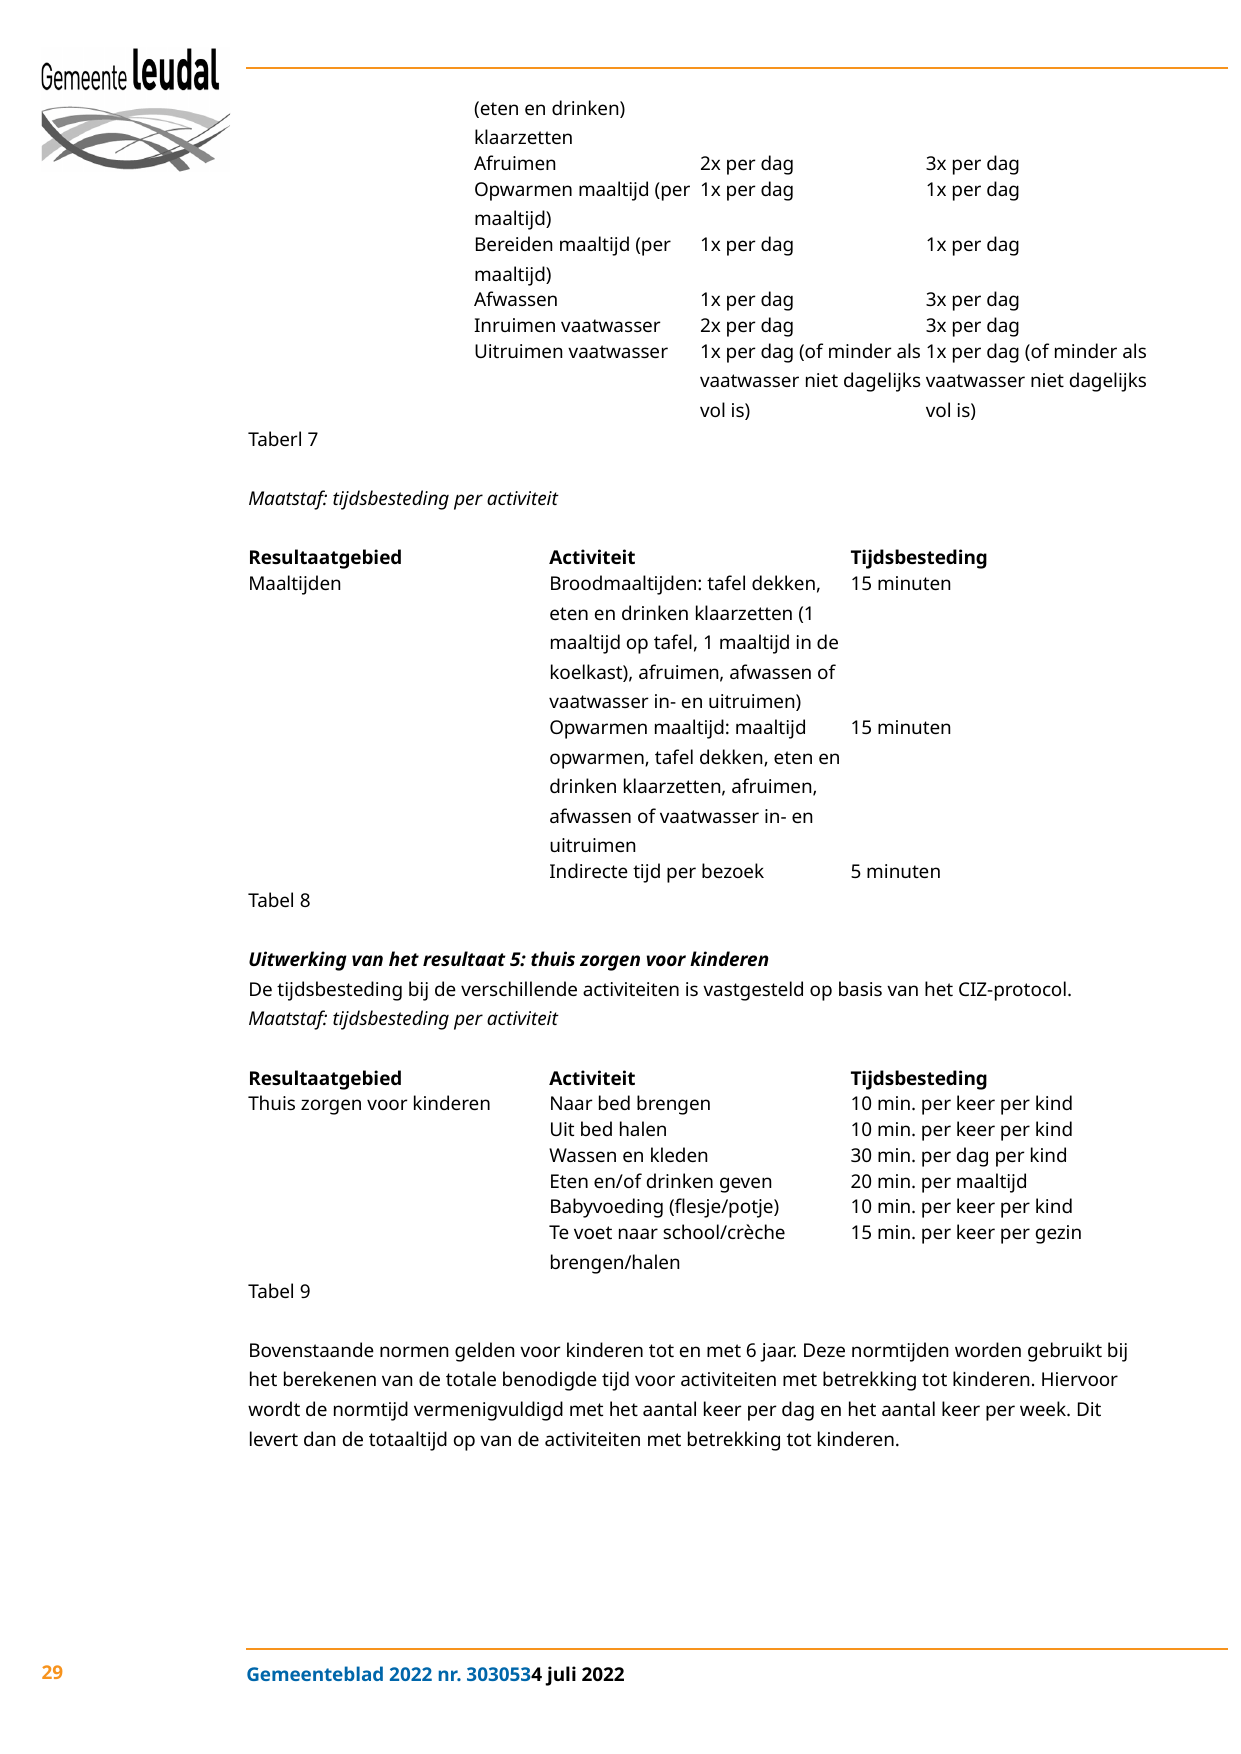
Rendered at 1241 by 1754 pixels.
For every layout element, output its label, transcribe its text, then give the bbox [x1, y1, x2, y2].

table_cell [248, 312, 474, 338]
table_cell Inruimen vaatwasser [474, 312, 700, 338]
table_cell Indirecte tijd per bezoek [549, 858, 850, 884]
table_cell [700, 95, 926, 150]
table_cell Naar bed brengen [549, 1091, 850, 1116]
table_cell (eten en drinken) klaarzetten [474, 95, 700, 150]
table_cell Eten en/of drinken geven [549, 1168, 850, 1193]
table_cell 3x per dag [926, 312, 1152, 338]
table_header Tijdsbesteding [850, 545, 1152, 570]
table_cell Afruimen [474, 150, 700, 176]
table_cell Opwarmen maaltijd (per maaltijd) [474, 176, 700, 231]
table_cell 10 min. per keer per kind [850, 1091, 1152, 1116]
table_cell [248, 231, 474, 286]
table_cell 2x per dag [700, 150, 926, 176]
table_cell [248, 95, 474, 176]
table_cell 1x per dag (of minder als vaatwasser niet dagelijks vol is) [700, 338, 926, 423]
table_cell [248, 286, 474, 312]
text Tabel 9 [248, 1278, 1152, 1303]
text Bovenstaande normen gelden voor kinderen tot en met 6 jaar. Deze normtijden worden gebruikt bij het berekenen van de totale benodigde tijd voor activiteiten met betrekking tot kinderen. Hiervoor wordt de normtijd vermenigvuldigd met het aantal keer per dag en het aantal keer per week. Dit levert dan de totaaltijd op van de activiteiten met betrekking tot kinderen. [248, 1337, 1152, 1451]
table_cell 10 min. per keer per kind [850, 1194, 1152, 1219]
table_cell 5 minuten [850, 858, 1152, 884]
table_cell 15 min. per keer per gezin [850, 1219, 1152, 1274]
table_header Activiteit [549, 545, 850, 570]
table_header Activiteit [549, 1065, 850, 1091]
table_cell 1x per dag (of minder als vaatwasser niet dagelijks vol is) [926, 338, 1152, 423]
table_header Resultaatgebied [248, 545, 549, 570]
table_header Tijdsbesteding [850, 1065, 1152, 1091]
table_cell 2x per dag [700, 312, 926, 338]
table_cell Bereiden maaltijd (per maaltijd) [474, 231, 700, 286]
table_cell [926, 95, 1152, 150]
table_cell Opwarmen maaltijd: maaltijd opwarmen, tafel dekken, eten en drinken klaarzetten, afruimen, afwassen of vaatwasser in- en uitruimen [549, 714, 850, 858]
table_cell 1x per dag [926, 176, 1152, 231]
table_cell Babyvoeding (flesje/potje) [549, 1194, 850, 1219]
table_cell Uit bed halen [549, 1116, 850, 1142]
table_cell 15 minuten [850, 570, 1152, 714]
text Maatstaf: tijdsbesteding per activiteit [248, 485, 1152, 511]
text Uitwerking van het resultaat 5: thuis zorgen voor kinderen [248, 946, 1152, 972]
table_cell Broodmaaltijden: tafel dekken, eten en drinken klaarzetten (1 maaltijd op tafel, 1 maaltijd in de koelkast), afruimen, afwassen of vaatwasser in- en uitruimen) [549, 570, 850, 714]
table_cell 30 min. per dag per kind [850, 1142, 1152, 1168]
table_cell 1x per dag [700, 231, 926, 286]
table_cell 1x per dag [700, 176, 926, 231]
table_cell 15 minuten [850, 714, 1152, 858]
table_cell 10 min. per keer per kind [850, 1116, 1152, 1142]
text Tabel 8 [248, 887, 1152, 913]
table_cell 3x per dag [926, 286, 1152, 312]
table_cell Maaltijden [248, 570, 549, 884]
table_cell 1x per dag [700, 286, 926, 312]
table_cell [248, 338, 474, 423]
table_cell 20 min. per maaltijd [850, 1168, 1152, 1193]
table_cell [248, 176, 474, 231]
text Maatstaf: tijdsbesteding per activiteit [248, 1006, 1152, 1031]
picture [41, 47, 231, 172]
table_cell Afwassen [474, 286, 700, 312]
table_cell 1x per dag [926, 231, 1152, 286]
table_cell Uitruimen vaatwasser [474, 338, 700, 423]
table_cell Te voet naar school/crèche brengen/halen [549, 1219, 850, 1274]
text De tijdsbesteding bij de verschillende activiteiten is vastgesteld op basis van het CIZ-protocol. [248, 976, 1152, 1002]
text Taberl 7 [248, 426, 1152, 452]
table_cell 3x per dag [926, 150, 1152, 176]
table_cell Thuis zorgen voor kinderen [248, 1091, 549, 1274]
table_header Resultaatgebied [248, 1065, 549, 1091]
table_cell Wassen en kleden [549, 1142, 850, 1168]
